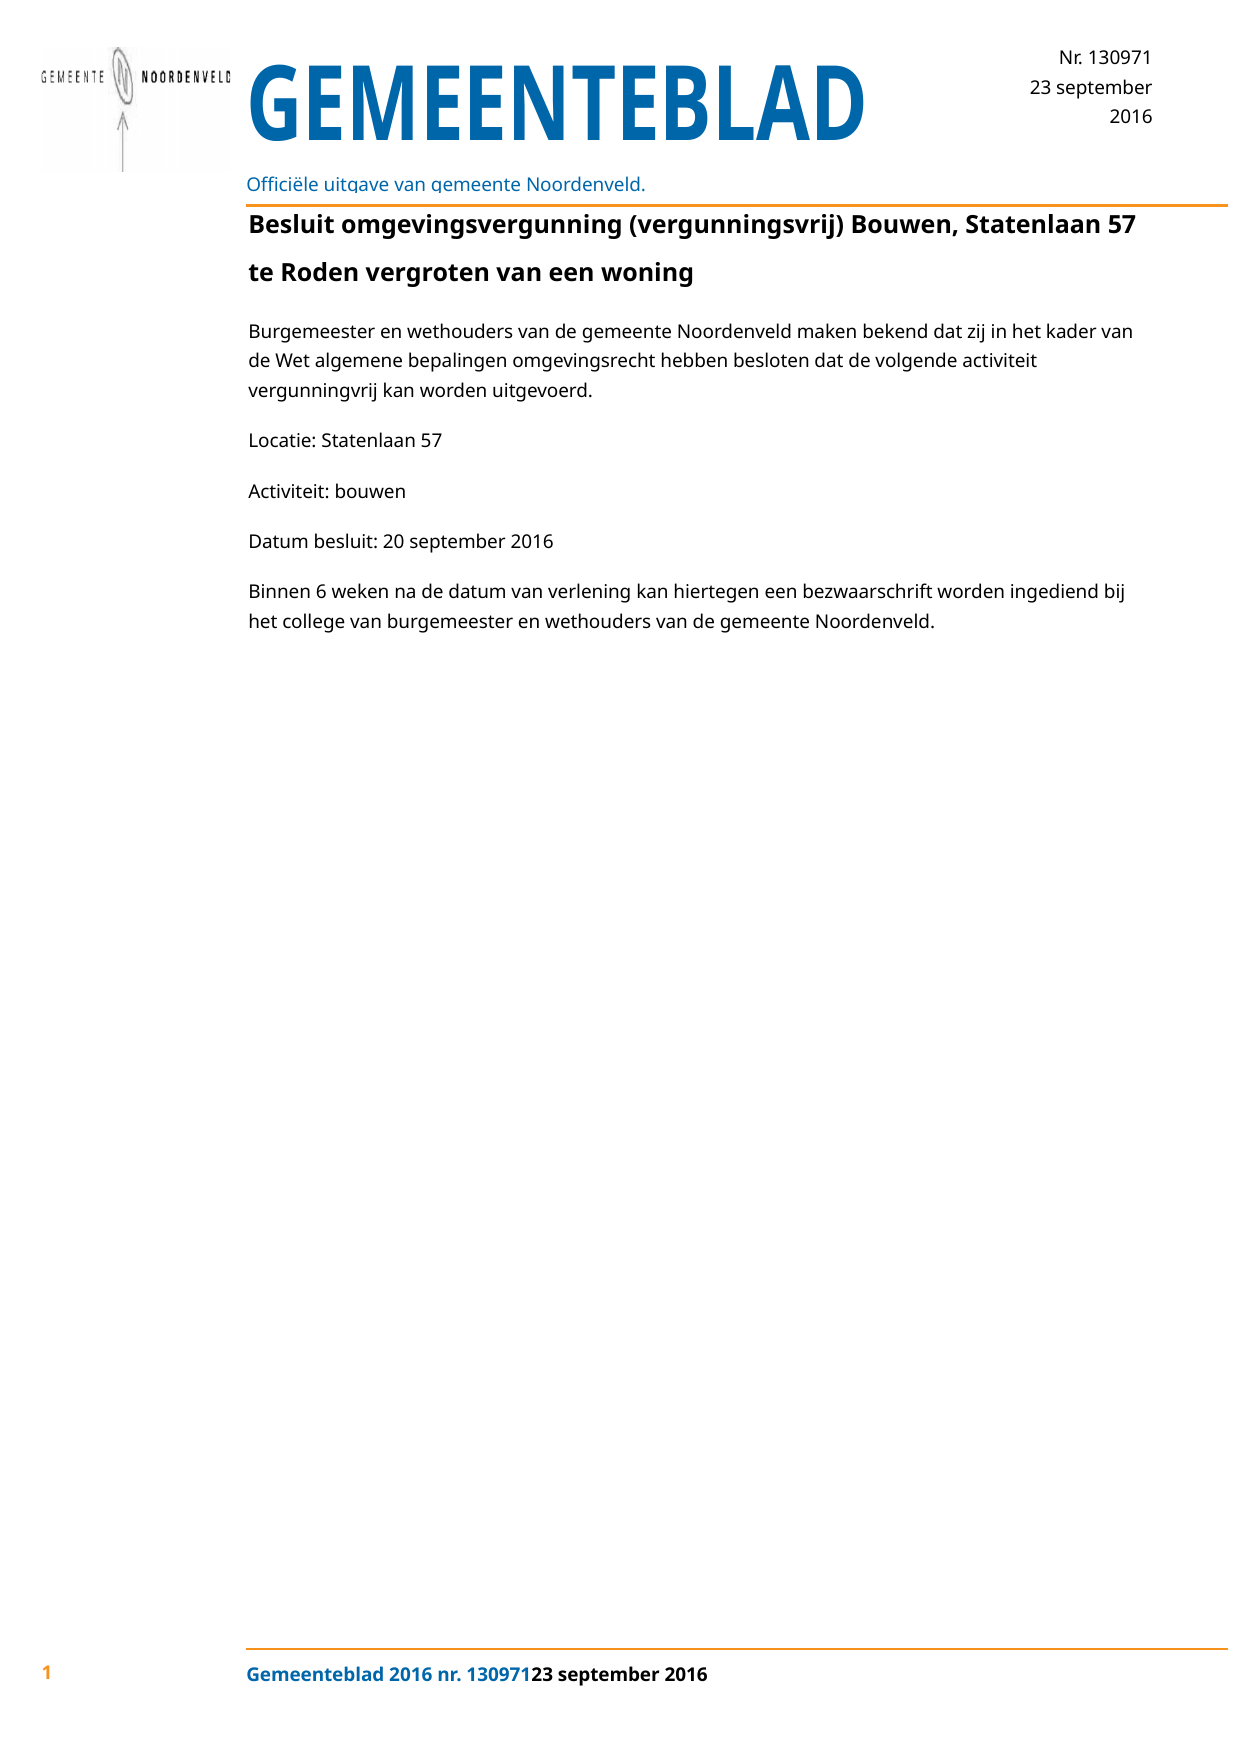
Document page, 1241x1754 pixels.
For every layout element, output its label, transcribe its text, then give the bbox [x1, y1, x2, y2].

text Activiteit: bouwen [248, 478, 1152, 504]
text Datum besluit: 20 september 2016 [248, 528, 1152, 554]
picture [41, 47, 231, 172]
text Besluit omgevingsvergunning (vergunningsvrij) Bouwen, Statenlaan 57 te Roden vergroten van een woning [248, 207, 1152, 288]
text Binnen 6 weken na de datum van verlening kan hiertegen een bezwaarschrift worden ingediend bij het college van burgemeester en wethouders van de gemeente Noordenveld. [248, 579, 1152, 634]
text Locatie: Statenlaan 57 [248, 427, 1152, 453]
text Burgemeester en wethouders van de gemeente Noordenveld maken bekend dat zij in het kader van de Wet algemene bepalingen omgevingsrecht hebben besloten dat de volgende activiteit vergunningvrij kan worden uitgevoerd. [248, 318, 1152, 403]
